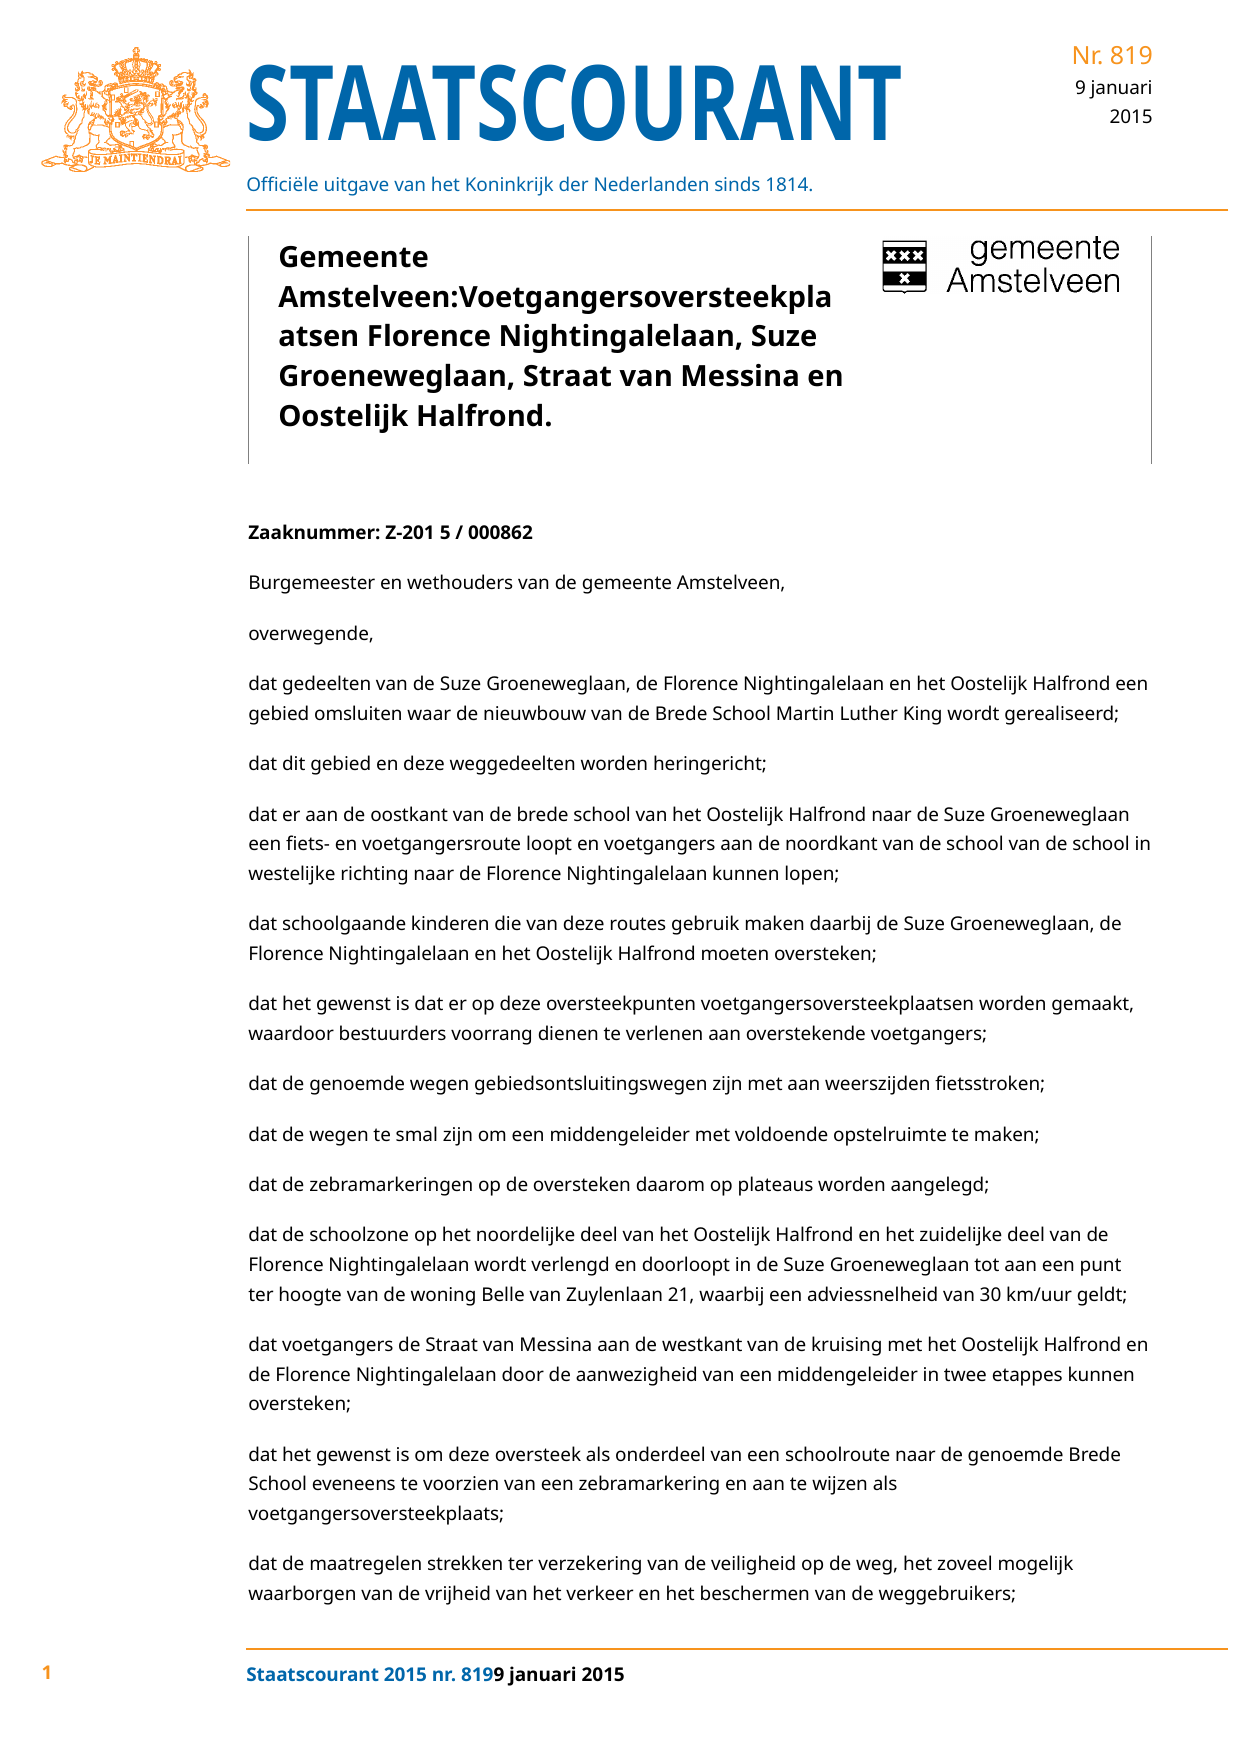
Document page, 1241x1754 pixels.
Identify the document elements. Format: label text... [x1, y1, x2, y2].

text dat schoolgaande kinderen die van deze routes gebruik maken daarbij de Suze Groeneweglaan, de Florence Nightingalelaan en het Oostelijk Halfrond moeten oversteken; [248, 910, 1152, 966]
table_header [850, 294, 1151, 464]
text overwegende, [248, 620, 1152, 646]
text dat de zebramarkeringen op de oversteken daarom op plateaus worden aangelegd; [248, 1171, 1152, 1197]
picture [41, 47, 231, 172]
table_header Gemeente Amstelveen:Voetgangersoversteekplaatsen Florence Nightingalelaan, Suze Groeneweglaan, Straat van Messina en Oostelijk Halfrond. [249, 236, 850, 464]
text dat de genoemde wegen gebiedsontsluitingswegen zijn met aan weerszijden fietsstroken; [248, 1070, 1152, 1096]
text Burgemeester en wethouders van de gemeente Amstelveen, [248, 569, 1152, 595]
text dat de schoolzone op het noordelijke deel van het Oostelijk Halfrond en het zuidelijke deel van de Florence Nightingalelaan wordt verlengd en doorloopt in de Suze Groeneweglaan tot aan een punt ter hoogte van de woning Belle van Zuylenlaan 21, waarbij een adviessnelheid van 30 km/uur geldt; [248, 1222, 1152, 1306]
text dat gedeelten van de Suze Groeneweglaan, de Florence Nightingalelaan en het Oostelijk Halfrond een gebied omsluiten waar de nieuwbouw van de Brede School Martin Luther King wordt gerealiseerd; [248, 670, 1152, 726]
text Zaaknummer: Z-201 5 / 000862 [248, 519, 1152, 545]
text dat de maatregelen strekken ter verzekering van de veiligheid op de weg, het zoveel mogelijk waarborgen van de vrijheid van het verkeer en het beschermen van de weggebruikers; [248, 1550, 1152, 1606]
text dat dit gebied en deze weggedeelten worden heringericht; [248, 750, 1152, 776]
text dat het gewenst is dat er op deze oversteekpunten voetgangersoversteekplaatsen worden gemaakt, waardoor bestuurders voorrang dienen te verlenen aan overstekende voetgangers; [248, 990, 1152, 1046]
text dat het gewenst is om deze oversteek als onderdeel van een schoolroute naar de genoemde Brede School eveneens te voorzien van een zebramarkering en aan te wijzen als voetgangersoversteekplaats; [248, 1441, 1152, 1526]
text dat voetgangers de Straat van Messina aan de westkant van de kruising met het Oostelijk Halfrond en de Florence Nightingalelaan door de aanwezigheid van een middengeleider in twee etappes kunnen oversteken; [248, 1331, 1152, 1416]
table_header [850, 236, 882, 293]
text dat de wegen te smal zijn om een middengeleider met voldoende opstelruimte te maken; [248, 1121, 1152, 1146]
text dat er aan de oostkant van de brede school van het Oostelijk Halfrond naar de Suze Groeneweglaan een fiets- en voetgangersroute loopt en voetgangers aan de noordkant van de school van de school in westelijke richting naar de Florence Nightingalelaan kunnen lopen; [248, 801, 1152, 886]
picture [882, 236, 1119, 294]
table_header [1119, 236, 1151, 293]
